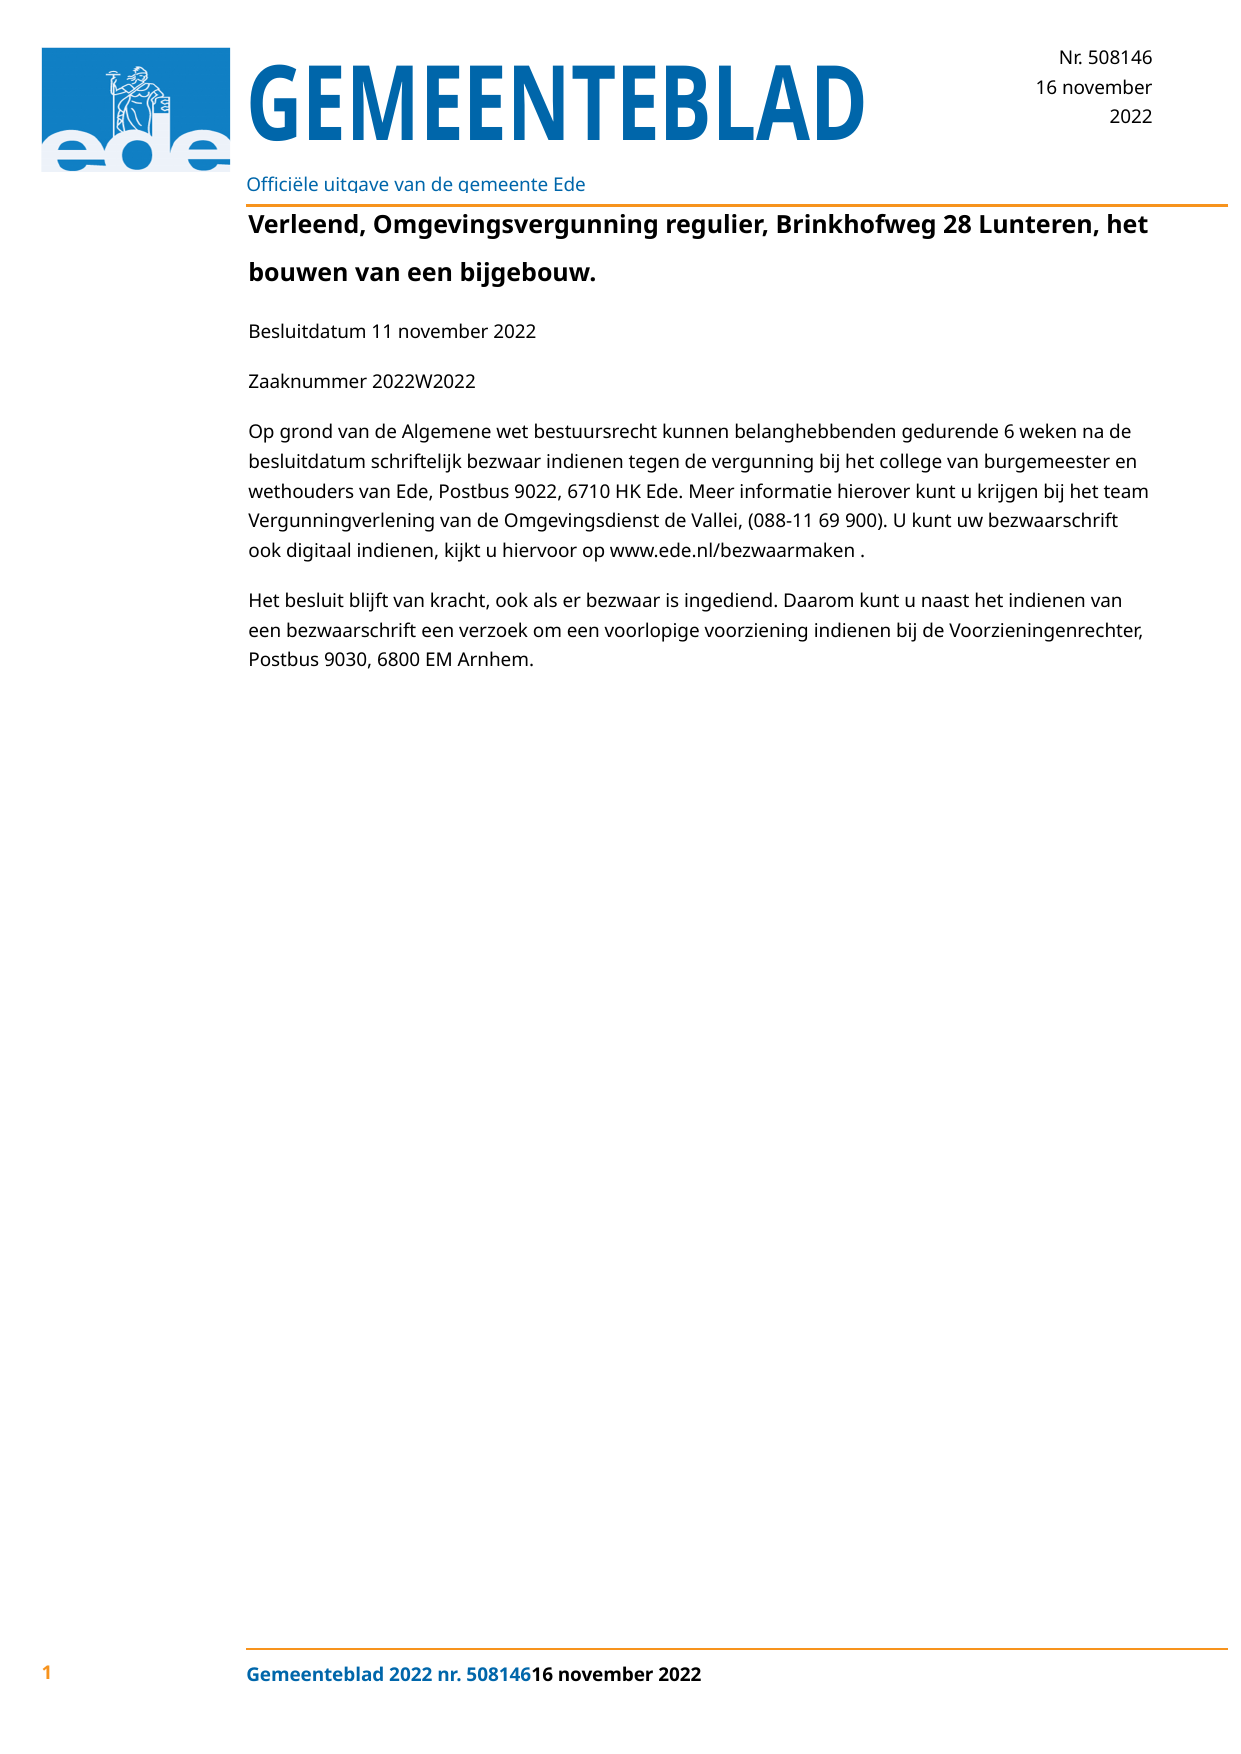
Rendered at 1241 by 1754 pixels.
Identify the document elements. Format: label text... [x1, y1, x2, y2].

text Zaaknummer 2022W2022 [248, 368, 1152, 394]
text Verleend, Omgevingsvergunning regulier, Brinkhofweg 28 Lunteren, het bouwen van een bijgebouw. [248, 207, 1152, 288]
text Besluitdatum 11 november 2022 [248, 318, 1152, 344]
text Op grond van de Algemene wet bestuursrecht kunnen belanghebbenden gedurende 6 weken na de besluitdatum schriftelijk bezwaar indienen tegen de vergunning bij het college van burgemeester en wethouders van Ede, Postbus 9022, 6710 HK Ede. Meer informatie hierover kunt u krijgen bij het team Vergunningverlening van de Omgevingsdienst de Vallei, (088-11 69 900). U kunt uw bezwaarschrift ook digitaal indienen, kijkt u hiervoor op www.ede.nl/bezwaarmaken . [248, 419, 1152, 563]
picture [41, 47, 231, 172]
text Het besluit blijft van kracht, ook als er bezwaar is ingediend. Daarom kunt u naast het indienen van een bezwaarschrift een verzoek om een voorlopige voorziening indienen bij de Voorzieningenrechter, Postbus 9030, 6800 EM Arnhem. [248, 587, 1152, 672]
